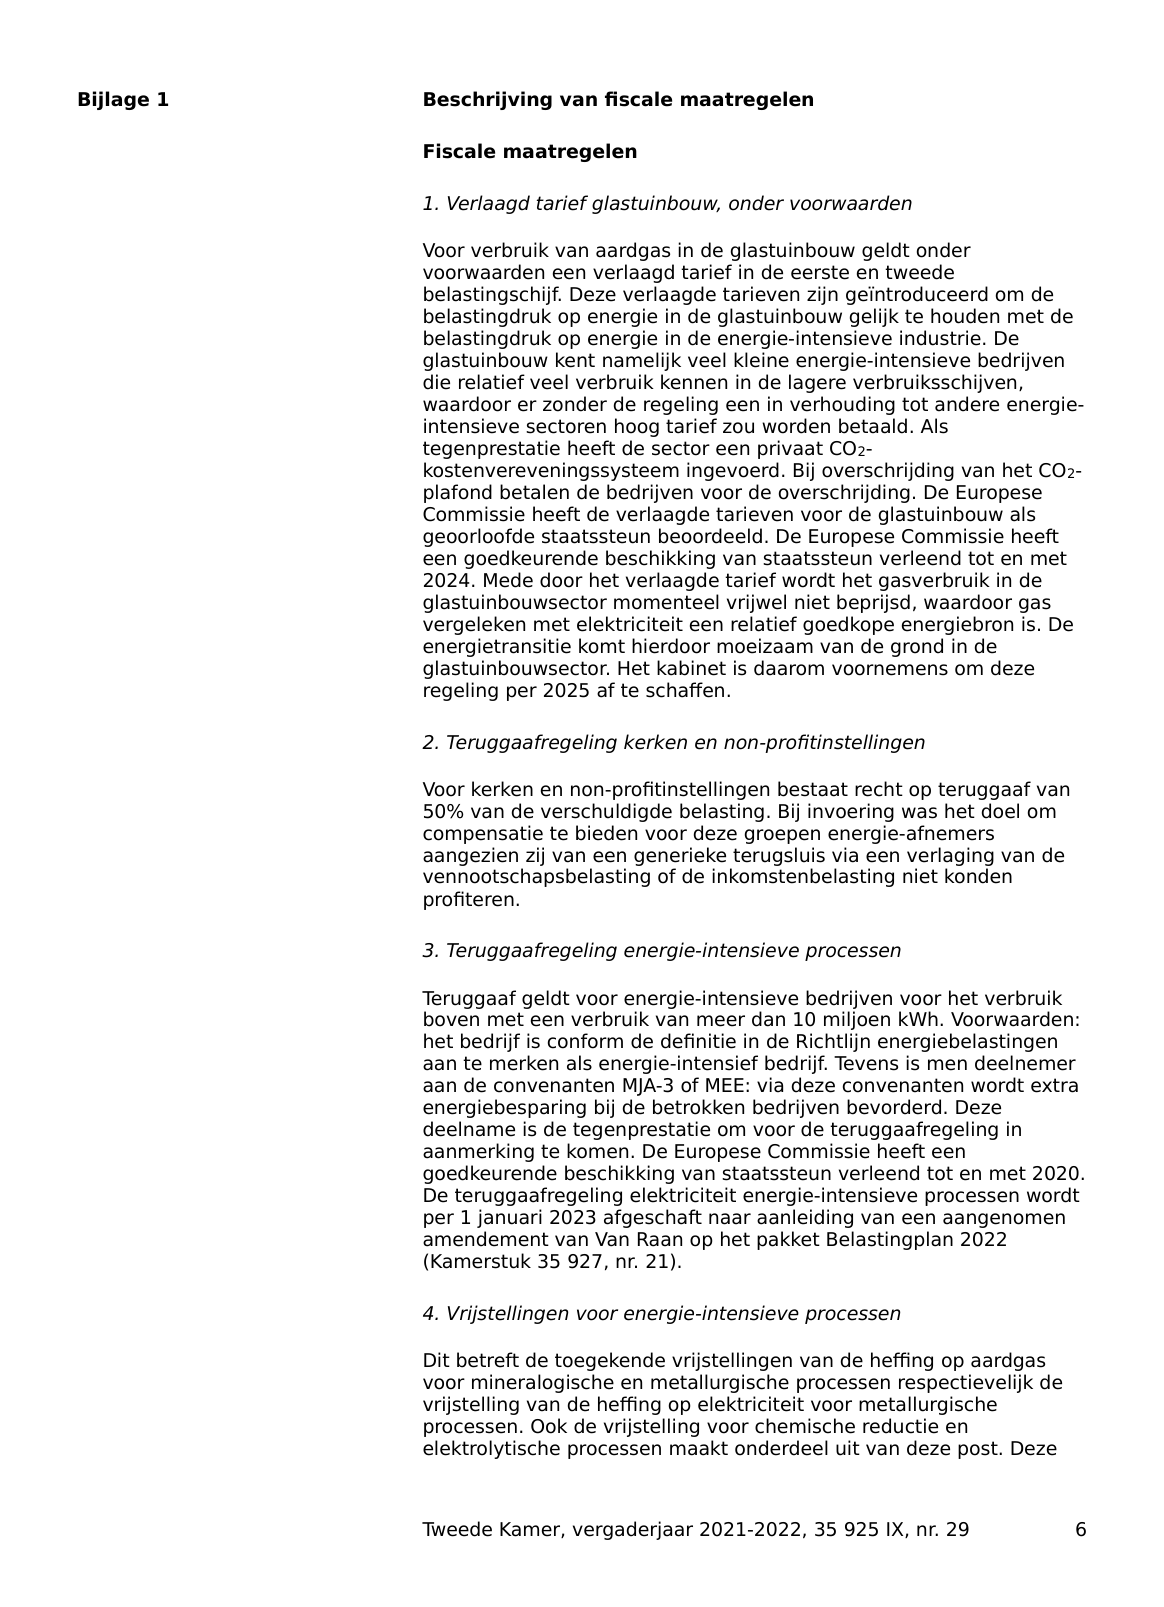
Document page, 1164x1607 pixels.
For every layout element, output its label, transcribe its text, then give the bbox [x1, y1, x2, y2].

text Dit betreft de toegekende vrijstellingen van de heffing op aardgas voor mineralogische en metallurgische processen respectievelijk de vrijstelling van de heffing op elektriciteit voor metallurgische processen. Ook de vrijstelling voor chemische reductie en elektrolytische processen maakt onderdeel uit van deze post. Deze [422, 1350, 1087, 1460]
subtitle 4. Vrijstellingen voor energie-intensieve processen [422, 1303, 1087, 1325]
subtitle Bijlage 1 Beschrijving van fiscale maatregelen [77, 89, 1087, 111]
subtitle Fiscale maatregelen [422, 141, 1087, 163]
subtitle 1. Verlaagd tarief glastuinbouw, onder voorwaarden [422, 193, 1087, 215]
subtitle 3. Teruggaafregeling energie-intensieve processen [422, 940, 1087, 962]
text Voor verbruik van aardgas in de glastuinbouw geldt onder voorwaarden een verlaagd tarief in de eerste en tweede belastingschijf. Deze verlaagde tarieven zijn geïntroduceerd om de belastingdruk op energie in de glastuinbouw gelijk te houden met de belastingdruk op energie in de energie-intensieve industrie. De glastuinbouw kent namelijk veel kleine energie-intensieve bedrijven die relatief veel verbruik kennen in de lagere verbruiksschijven, waardoor er zonder de regeling een in verhouding tot andere energie-intensieve sectoren hoog tarief zou worden betaald. Als tegenprestatie heeft de sector een privaat CO2-kostenvereveningssysteem ingevoerd. Bij overschrijding van het CO2-plafond betalen de bedrijven voor de overschrijding. De Europese Commissie heeft de verlaagde tarieven voor de glastuinbouw als geoorloofde staatssteun beoordeeld. De Europese Commissie heeft een goedkeurende beschikking van staatssteun verleend tot en met 2024. Mede door het verlaagde tarief wordt het gasverbruik in de glastuinbouwsector momenteel vrijwel niet beprijsd, waardoor gas vergeleken met elektriciteit een relatief goedkope energiebron is. De energietransitie komt hierdoor moeizaam van de grond in de glastuinbouwsector. Het kabinet is daarom voornemens om deze regeling per 2025 af te schaffen. [422, 240, 1087, 702]
text Voor kerken en non-profitinstellingen bestaat recht op teruggaaf van 50% van de verschuldigde belasting. Bij invoering was het doel om compensatie te bieden voor deze groepen energie-afnemers aangezien zij van een generieke terugsluis via een verlaging van de vennootschapsbelasting of de inkomstenbelasting niet konden profiteren. [422, 778, 1087, 910]
subtitle 2. Teruggaafregeling kerken en non-profitinstellingen [422, 732, 1087, 753]
text Teruggaaf geldt voor energie-intensieve bedrijven voor het verbruik boven met een verbruik van meer dan 10 miljoen kWh. Voorwaarden: het bedrijf is conform de definitie in de Richtlijn energiebelastingen aan te merken als energie-intensief bedrijf. Tevens is men deelnemer aan de convenanten MJA-3 of MEE: via deze convenanten wordt extra energiebesparing bij de betrokken bedrijven bevorderd. Deze deelname is de tegenprestatie om voor de teruggaafregeling in aanmerking te komen. De Europese Commissie heeft een goedkeurende beschikking van staatssteun verleend tot en met 2020. De teruggaafregeling elektriciteit energie-intensieve processen wordt per 1 januari 2023 afgeschaft naar aanleiding van een aangenomen amendement van Van Raan op het pakket Belastingplan 2022 (Kamerstuk 35 927, nr. 21). [422, 987, 1087, 1273]
